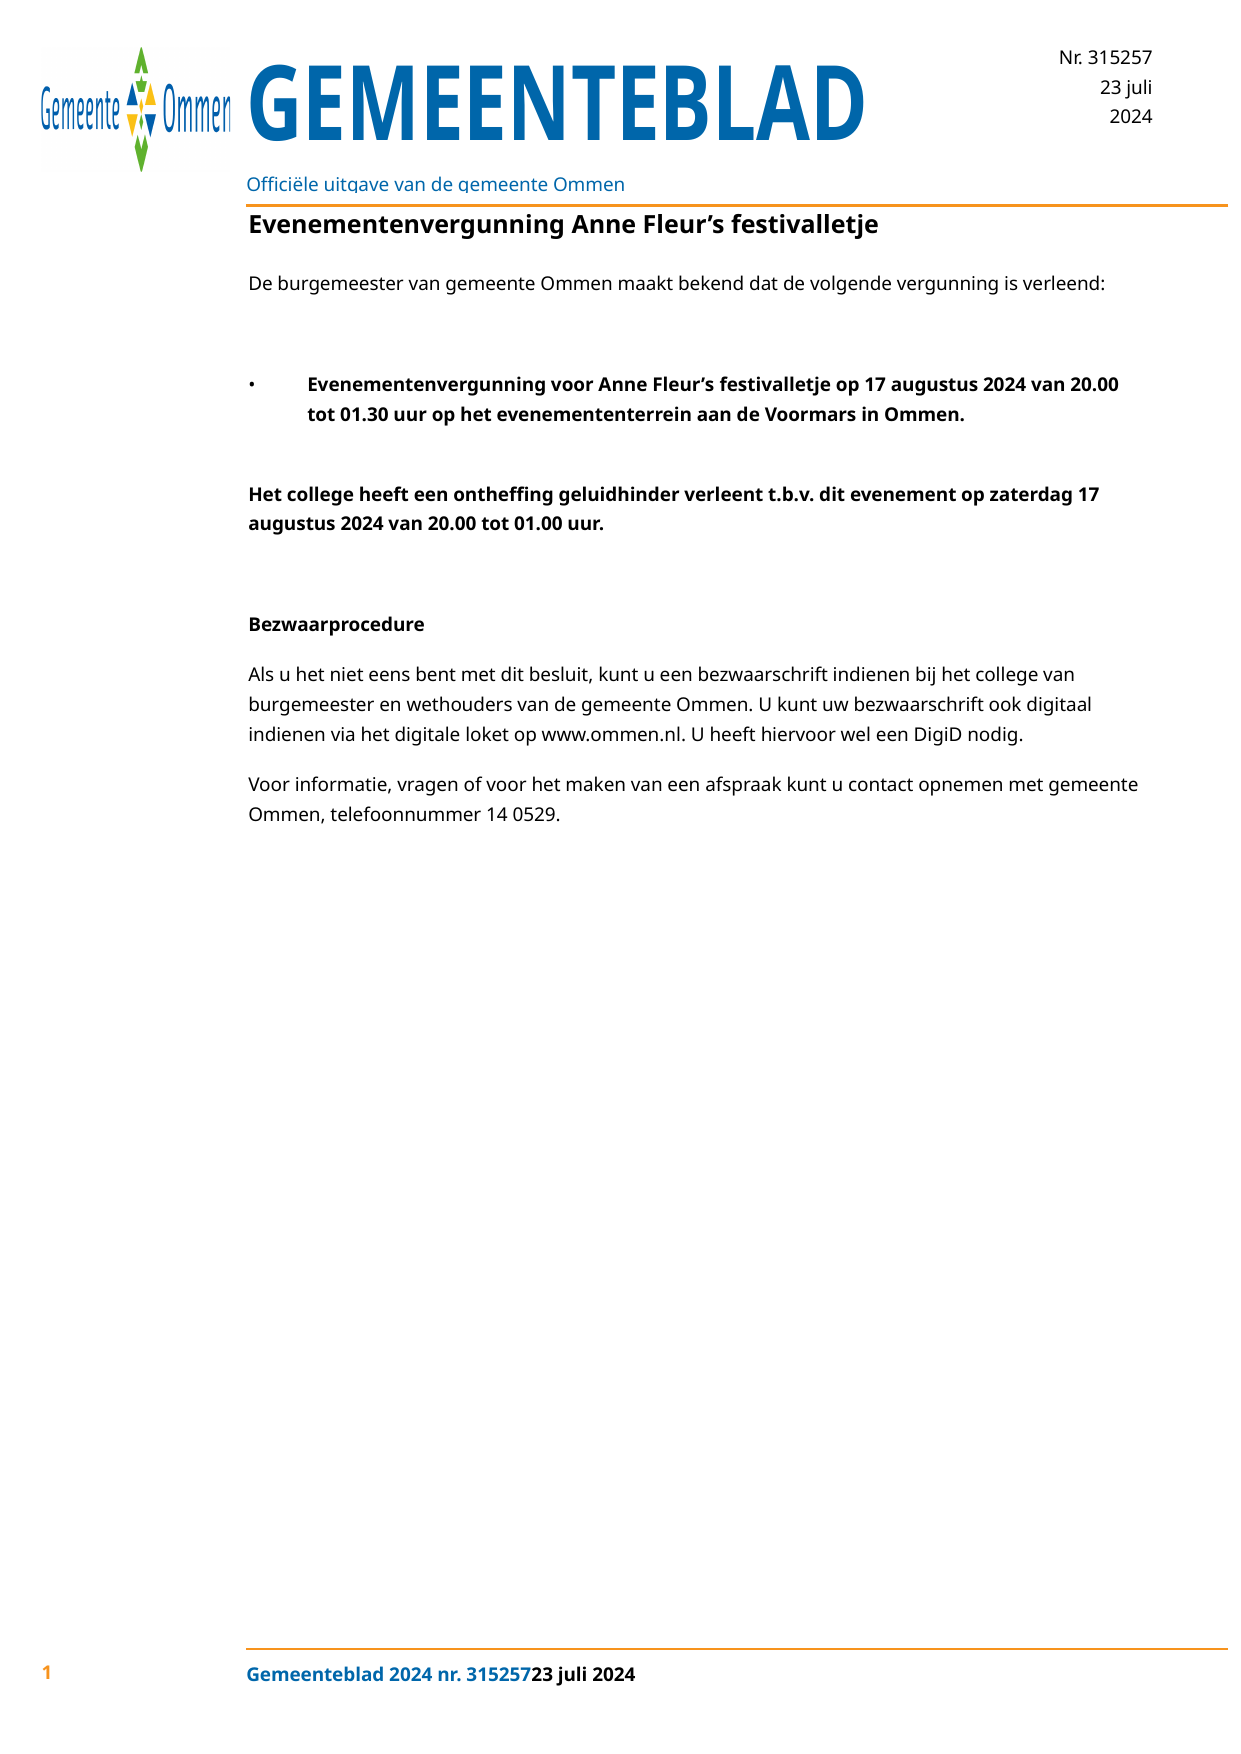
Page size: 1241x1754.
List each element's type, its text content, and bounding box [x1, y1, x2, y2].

text Evenementenvergunning Anne Fleur’s festivalletje [248, 207, 1152, 241]
text De burgemeester van gemeente Ommen maakt bekend dat de volgende vergunning is verleend: [248, 270, 1152, 296]
text Bezwaarprocedure [248, 611, 1152, 637]
picture [41, 47, 231, 172]
text Als u het niet eens bent met dit besluit, kunt u een bezwaarschrift indienen bij het college van burgemeester en wethouders van de gemeente Ommen. U kunt uw bezwaarschrift ook digitaal indienen via het digitale loket op www.ommen.nl. U heeft hiervoor wel een DigiD nodig. [248, 662, 1152, 746]
text Voor informatie, vragen of voor het maken van een afspraak kunt u contact opnemen met gemeente Ommen, telefoonnummer 14 0529. [248, 771, 1152, 826]
list Evenementenvergunning voor Anne Fleur’s festivalletje op 17 augustus 2024 van 20.00 tot 01.30 uur op het evenemententerrein aan de Voormars in Ommen. [248, 371, 1152, 426]
text Het college heeft een ontheffing geluidhinder verleent t.b.v. dit evenement op zaterdag 17 augustus 2024 van 20.00 tot 01.00 uur. [248, 481, 1152, 536]
